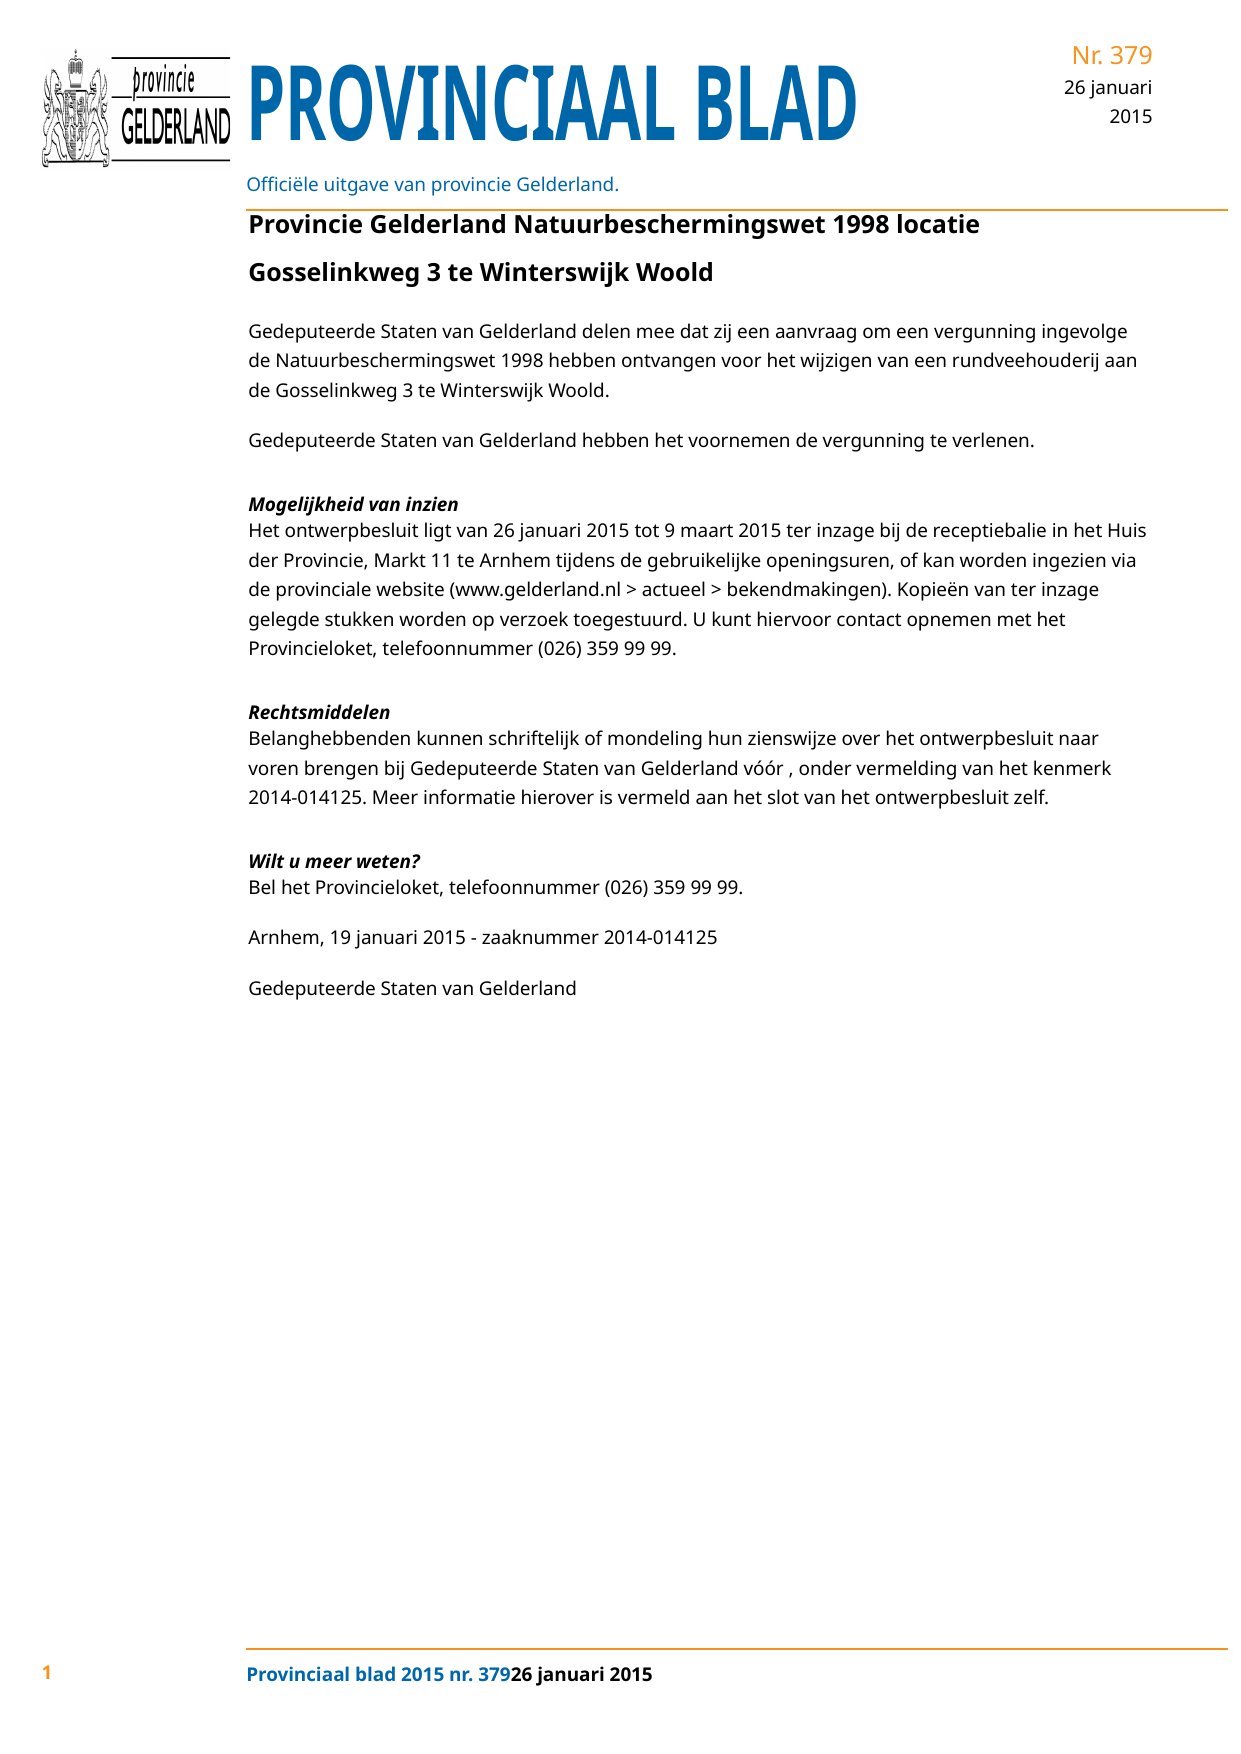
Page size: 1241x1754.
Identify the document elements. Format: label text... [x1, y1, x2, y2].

text Mogelijkheid van inzien [248, 491, 1152, 517]
text Arnhem, 19 januari 2015 - zaaknummer 2014-014125 [248, 924, 1152, 950]
text Provincie Gelderland Natuurbeschermingswet 1998 locatie Gosselinkweg 3 te Winterswijk Woold [248, 211, 1152, 288]
picture [41, 47, 231, 172]
text Belanghebbenden kunnen schriftelijk of mondeling hun zienswijze over het ontwerpbesluit naar voren brengen bij Gedeputeerde Staten van Gelderland vóór , onder vermelding van het kenmerk 2014-014125. Meer informatie hierover is vermeld aan het slot van het ontwerpbesluit zelf. [248, 725, 1152, 810]
text Gedeputeerde Staten van Gelderland hebben het voornemen de vergunning te verlenen. [248, 427, 1152, 453]
text Gedeputeerde Staten van Gelderland [248, 975, 1152, 1001]
text Bel het Provincieloket, telefoonnummer (026) 359 99 99. [248, 874, 1152, 900]
text Het ontwerpbesluit ligt van 26 januari 2015 tot 9 maart 2015 ter inzage bij de receptiebalie in het Huis der Provincie, Markt 11 te Arnhem tijdens de gebruikelijke openingsuren, of kan worden ingezien via de provinciale website (www.gelderland.nl > actueel > bekendmakingen). Kopieën van ter inzage gelegde stukken worden op verzoek toegestuurd. U kunt hiervoor contact opnemen met het Provincieloket, telefoonnummer (026) 359 99 99. [248, 517, 1152, 661]
text Rechtsmiddelen [248, 699, 1152, 725]
text Wilt u meer weten? [248, 848, 1152, 874]
text Gedeputeerde Staten van Gelderland delen mee dat zij een aanvraag om een vergunning ingevolge de Natuurbeschermingswet 1998 hebben ontvangen voor het wijzigen van een rundveehouderij aan de Gosselinkweg 3 te Winterswijk Woold. [248, 318, 1152, 403]
